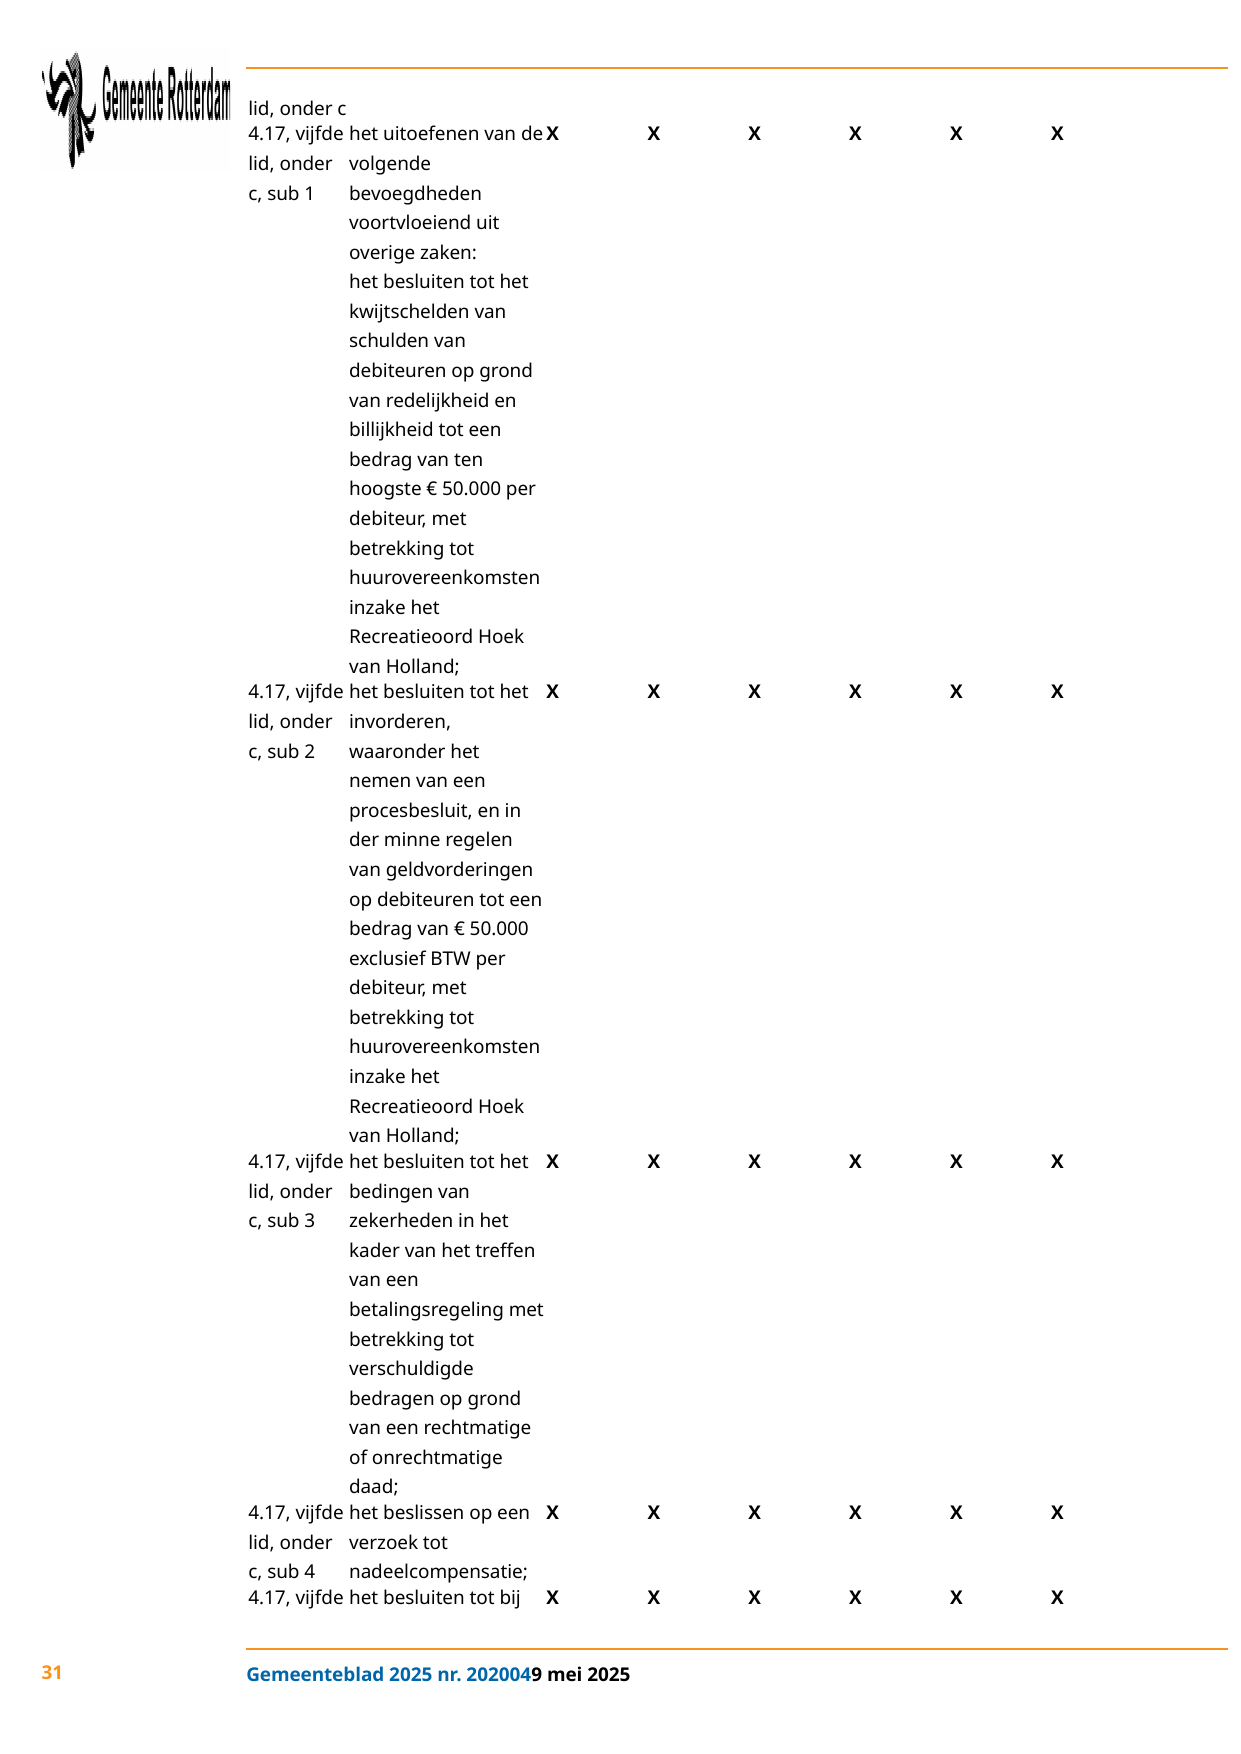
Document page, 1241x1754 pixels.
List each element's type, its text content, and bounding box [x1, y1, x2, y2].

table_cell X [849, 1584, 950, 1610]
table_cell X [950, 1148, 1051, 1499]
picture [41, 47, 231, 172]
table_cell X [950, 1584, 1051, 1610]
table_cell X [950, 121, 1051, 679]
table_cell 4.17, vijfde lid, onder c, sub 1 [248, 121, 349, 679]
table_cell [349, 95, 1152, 121]
table_cell het besluiten tot bij [349, 1584, 546, 1610]
table_cell X [1051, 1499, 1152, 1584]
table_cell X [950, 679, 1051, 1148]
table_cell X [849, 679, 950, 1148]
table_cell het besluiten tot het bedingen van zekerheden in het kader van het treffen van een betalingsregeling met betrekking tot verschuldigde bedragen op grond van een rechtmatige of onrechtmatige daad; [349, 1148, 546, 1499]
table_cell X [546, 121, 647, 679]
table_cell X [849, 1499, 950, 1584]
table_cell 4.17, vijfde lid, onder c, sub 3 [248, 1148, 349, 1499]
table_cell X [1051, 1584, 1152, 1610]
table_cell X [849, 121, 950, 679]
table_cell X [647, 679, 748, 1148]
table_cell X [748, 679, 849, 1148]
table_cell het uitoefenen van de volgende bevoegdheden voortvloeiend uit overige zaken: het besluiten tot het kwijtschelden van schulden van debiteuren op grond van redelijkheid en billijkheid tot een bedrag van ten hoogste € 50.000 per debiteur, met betrekking tot huurovereenkomsten inzake het Recreatieoord Hoek van Holland; [349, 121, 546, 679]
table_cell X [546, 1499, 647, 1584]
table_cell X [546, 1584, 647, 1610]
table_cell lid, onder c [248, 95, 349, 121]
table_cell X [1051, 679, 1152, 1148]
table_cell X [647, 121, 748, 679]
table_cell X [748, 1584, 849, 1610]
table_cell X [546, 679, 647, 1148]
table_cell X [1051, 1148, 1152, 1499]
table_cell 4.17, vijfde lid, onder c, sub 2 [248, 679, 349, 1148]
table_cell X [849, 1148, 950, 1499]
table_cell X [748, 1148, 849, 1499]
table_cell X [1051, 121, 1152, 679]
table_cell het beslissen op een verzoek tot nadeelcompensatie; [349, 1499, 546, 1584]
table_cell X [647, 1148, 748, 1499]
table_cell X [546, 1148, 647, 1499]
table_cell 4.17, vijfde [248, 1584, 349, 1610]
table_cell 4.17, vijfde lid, onder c, sub 4 [248, 1499, 349, 1584]
table_cell het besluiten tot het invorderen, waaronder het nemen van een procesbesluit, en in der minne regelen van geldvorderingen op debiteuren tot een bedrag van € 50.000 exclusief BTW per debiteur, met betrekking tot huurovereenkomsten inzake het Recreatieoord Hoek van Holland; [349, 679, 546, 1148]
table_cell X [748, 1499, 849, 1584]
table_cell X [950, 1499, 1051, 1584]
table_cell X [647, 1499, 748, 1584]
table_cell X [748, 121, 849, 679]
table_cell X [647, 1584, 748, 1610]
